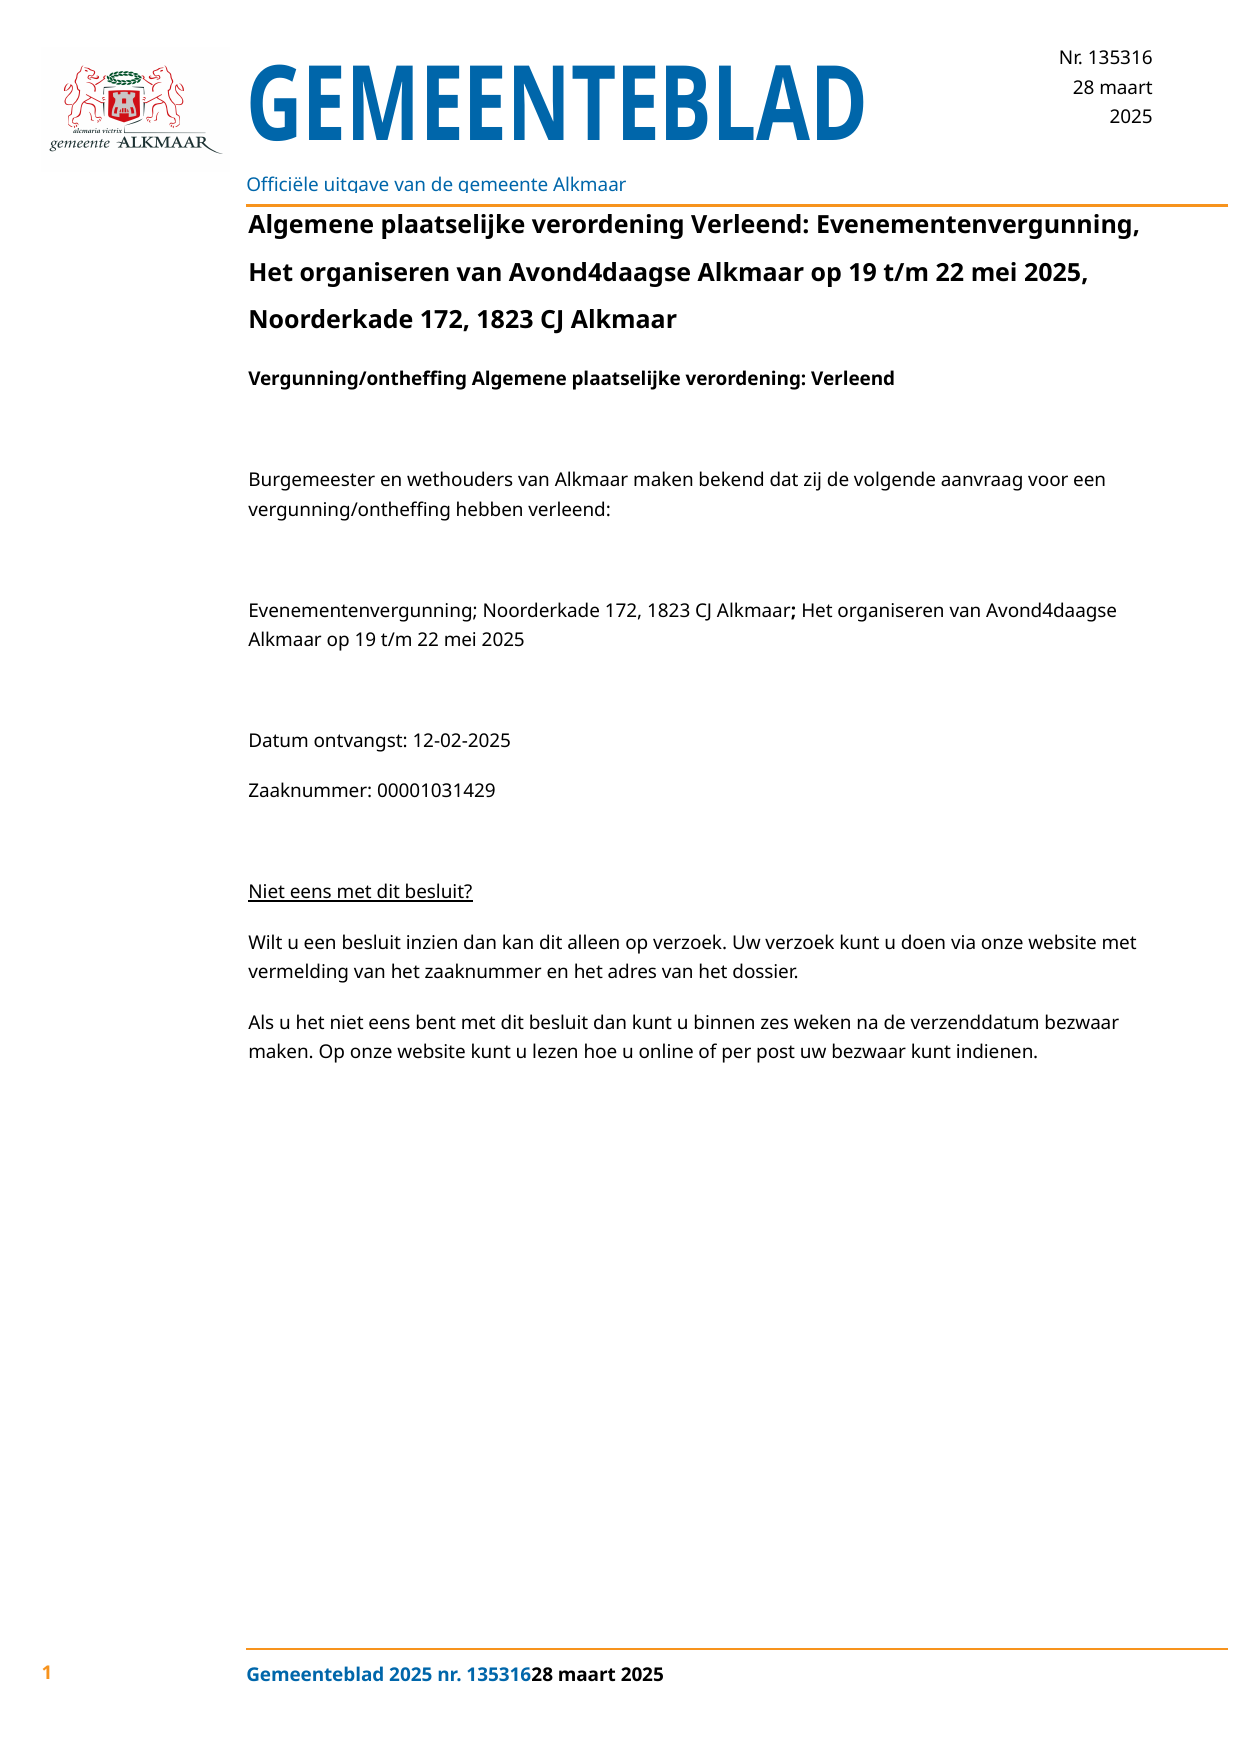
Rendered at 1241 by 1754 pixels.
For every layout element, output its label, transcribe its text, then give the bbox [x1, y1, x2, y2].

text Als u het niet eens bent met dit besluit dan kunt u binnen zes weken na de verzenddatum bezwaar maken. Op onze website kunt u lezen hoe u online of per post uw bezwaar kunt indienen. [248, 1009, 1152, 1064]
text Wilt u een besluit inzien dan kan dit alleen op verzoek. Uw verzoek kunt u doen via onze website met vermelding van het zaaknummer en het adres van het dossier. [248, 929, 1152, 984]
text Zaaknummer: 00001031429 [248, 778, 1152, 803]
text Burgemeester en wethouders van Alkmaar maken bekend dat zij de volgende aanvraag voor een vergunning/ontheffing hebben verleend: [248, 466, 1152, 522]
picture [41, 47, 231, 172]
text Datum ontvangst: 12-02-2025 [248, 727, 1152, 753]
text Evenementenvergunning; Noorderkade 172, 1823 CJ Alkmaar; Het organiseren van Avond4daagse Alkmaar op 19 t/m 22 mei 2025 [248, 597, 1152, 652]
text Niet eens met dit besluit? [248, 878, 1152, 904]
text Vergunning/ontheffing Algemene plaatselijke verordening: Verleend [248, 366, 1152, 391]
text Algemene plaatselijke verordening Verleend: Evenementenvergunning, Het organiseren van Avond4daagse Alkmaar op 19 t/m 22 mei 2025, Noorderkade 172, 1823 CJ Alkmaar [248, 207, 1152, 336]
